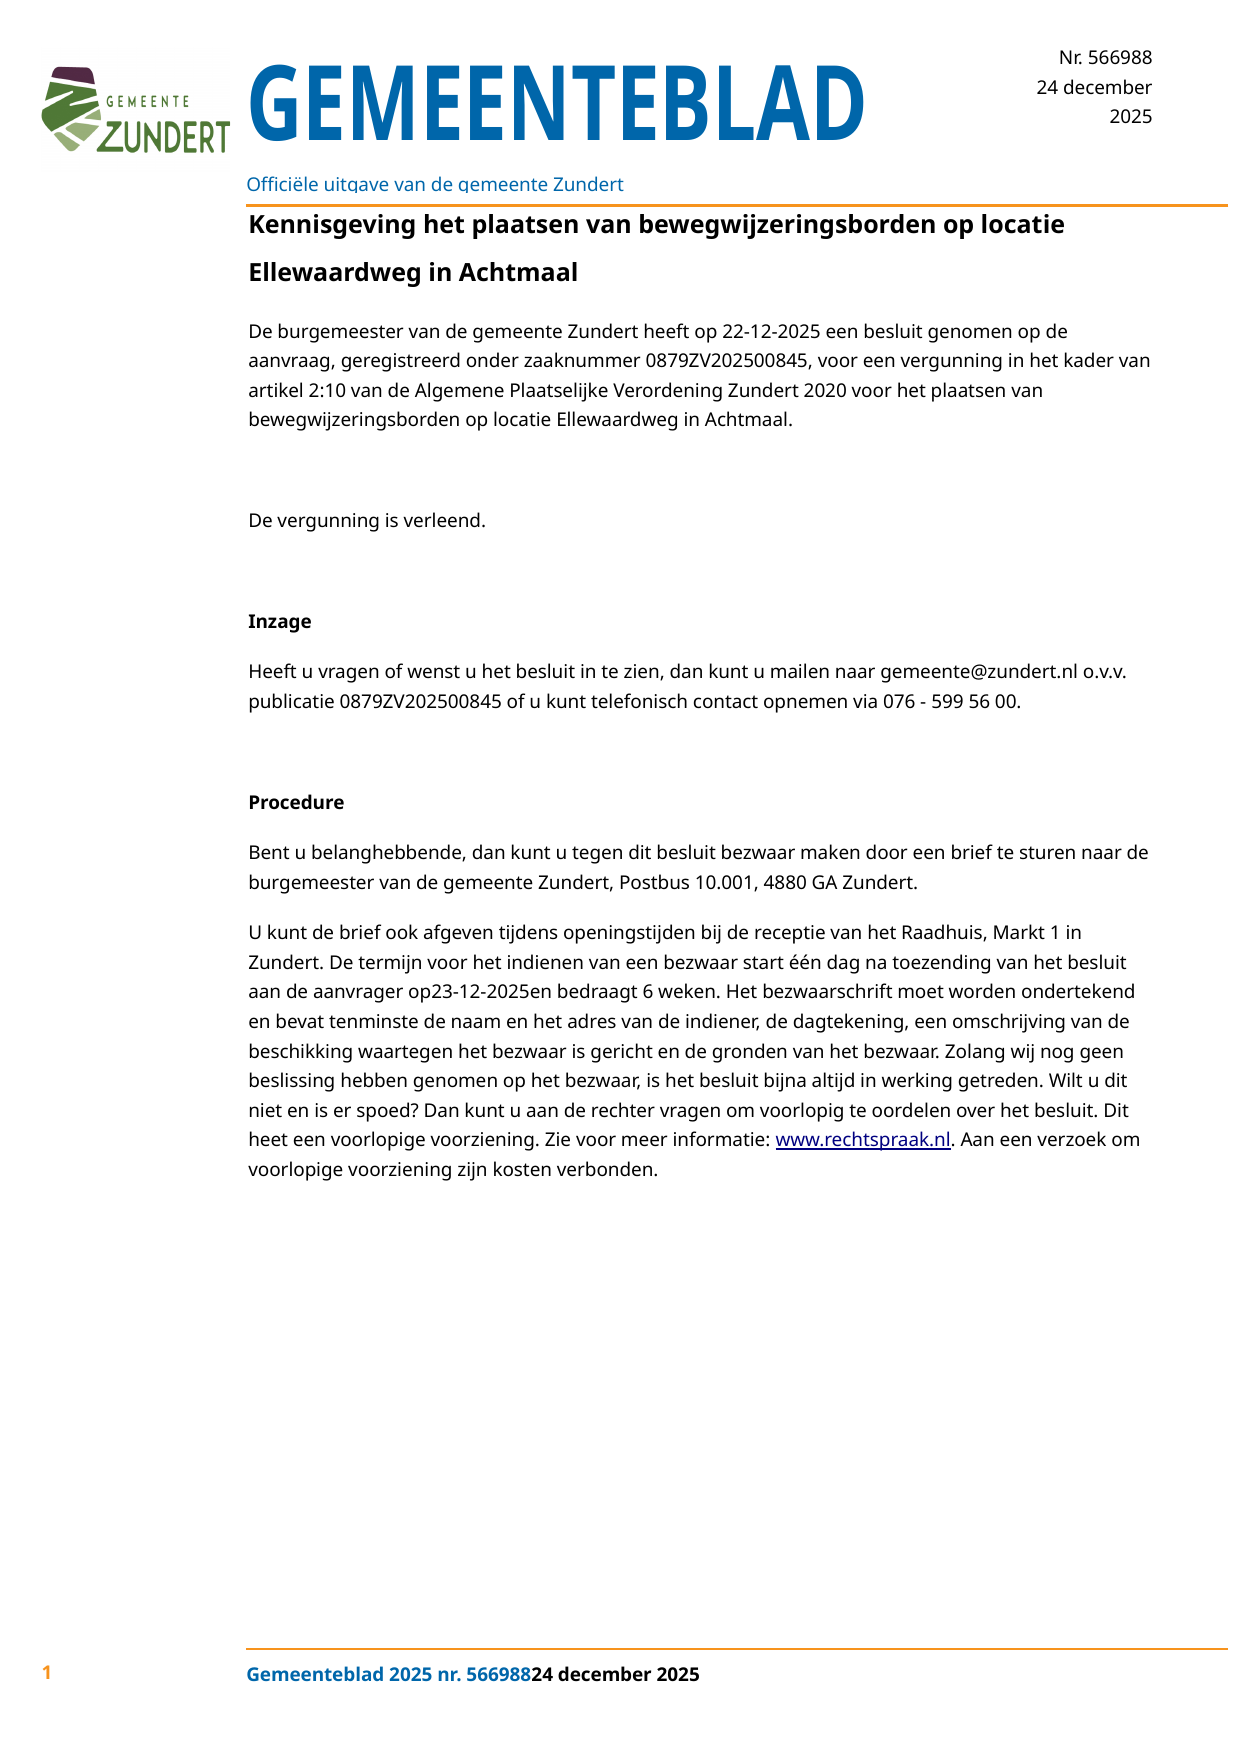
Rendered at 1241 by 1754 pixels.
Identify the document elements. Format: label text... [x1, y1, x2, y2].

text U kunt de brief ook afgeven tijdens openingstijden bij de receptie van het Raadhuis, Markt 1 in Zundert. De termijn voor het indienen van een bezwaar start één dag na toezending van het besluit aan de aanvrager op23-12-2025en bedraagt 6 weken. Het bezwaarschrift moet worden ondertekend en bevat tenminste de naam en het adres van de indiener, de dagtekening, een omschrijving van de beschikking waartegen het bezwaar is gericht en de gronden van het bezwaar. Zolang wij nog geen beslissing hebben genomen op het bezwaar, is het besluit bijna altijd in werking getreden. Wilt u dit niet en is er spoed? Dan kunt u aan de rechter vragen om voorlopig te oordelen over het besluit. Dit heet een voorlopige voorziening. Zie voor meer informatie: www.rechtspraak.nl. Aan een verzoek om voorlopige voorziening zijn kosten verbonden. [248, 919, 1152, 1182]
text Kennisgeving het plaatsen van bewegwijzeringsborden op locatie Ellewaardweg in Achtmaal [248, 207, 1152, 288]
text Procedure [248, 789, 1152, 815]
text Inzage [248, 608, 1152, 634]
text De vergunning is verleend. [248, 507, 1152, 533]
picture [41, 47, 231, 172]
text Heeft u vragen of wenst u het besluit in te zien, dan kunt u mailen naar gemeente@zundert.nl o.v.v. publicatie 0879ZV202500845 of u kunt telefonisch contact opnemen via 076 - 599 56 00. [248, 659, 1152, 714]
text De burgemeester van de gemeente Zundert heeft op 22-12-2025 een besluit genomen op de aanvraag, geregistreerd onder zaaknummer 0879ZV202500845, voor een vergunning in het kader van artikel 2:10 van de Algemene Plaatselijke Verordening Zundert 2020 voor het plaatsen van bewegwijzeringsborden op locatie Ellewaardweg in Achtmaal. [248, 318, 1152, 432]
text Bent u belanghebbende, dan kunt u tegen dit besluit bezwaar maken door een brief te sturen naar de burgemeester van de gemeente Zundert, Postbus 10.001, 4880 GA Zundert. [248, 839, 1152, 895]
